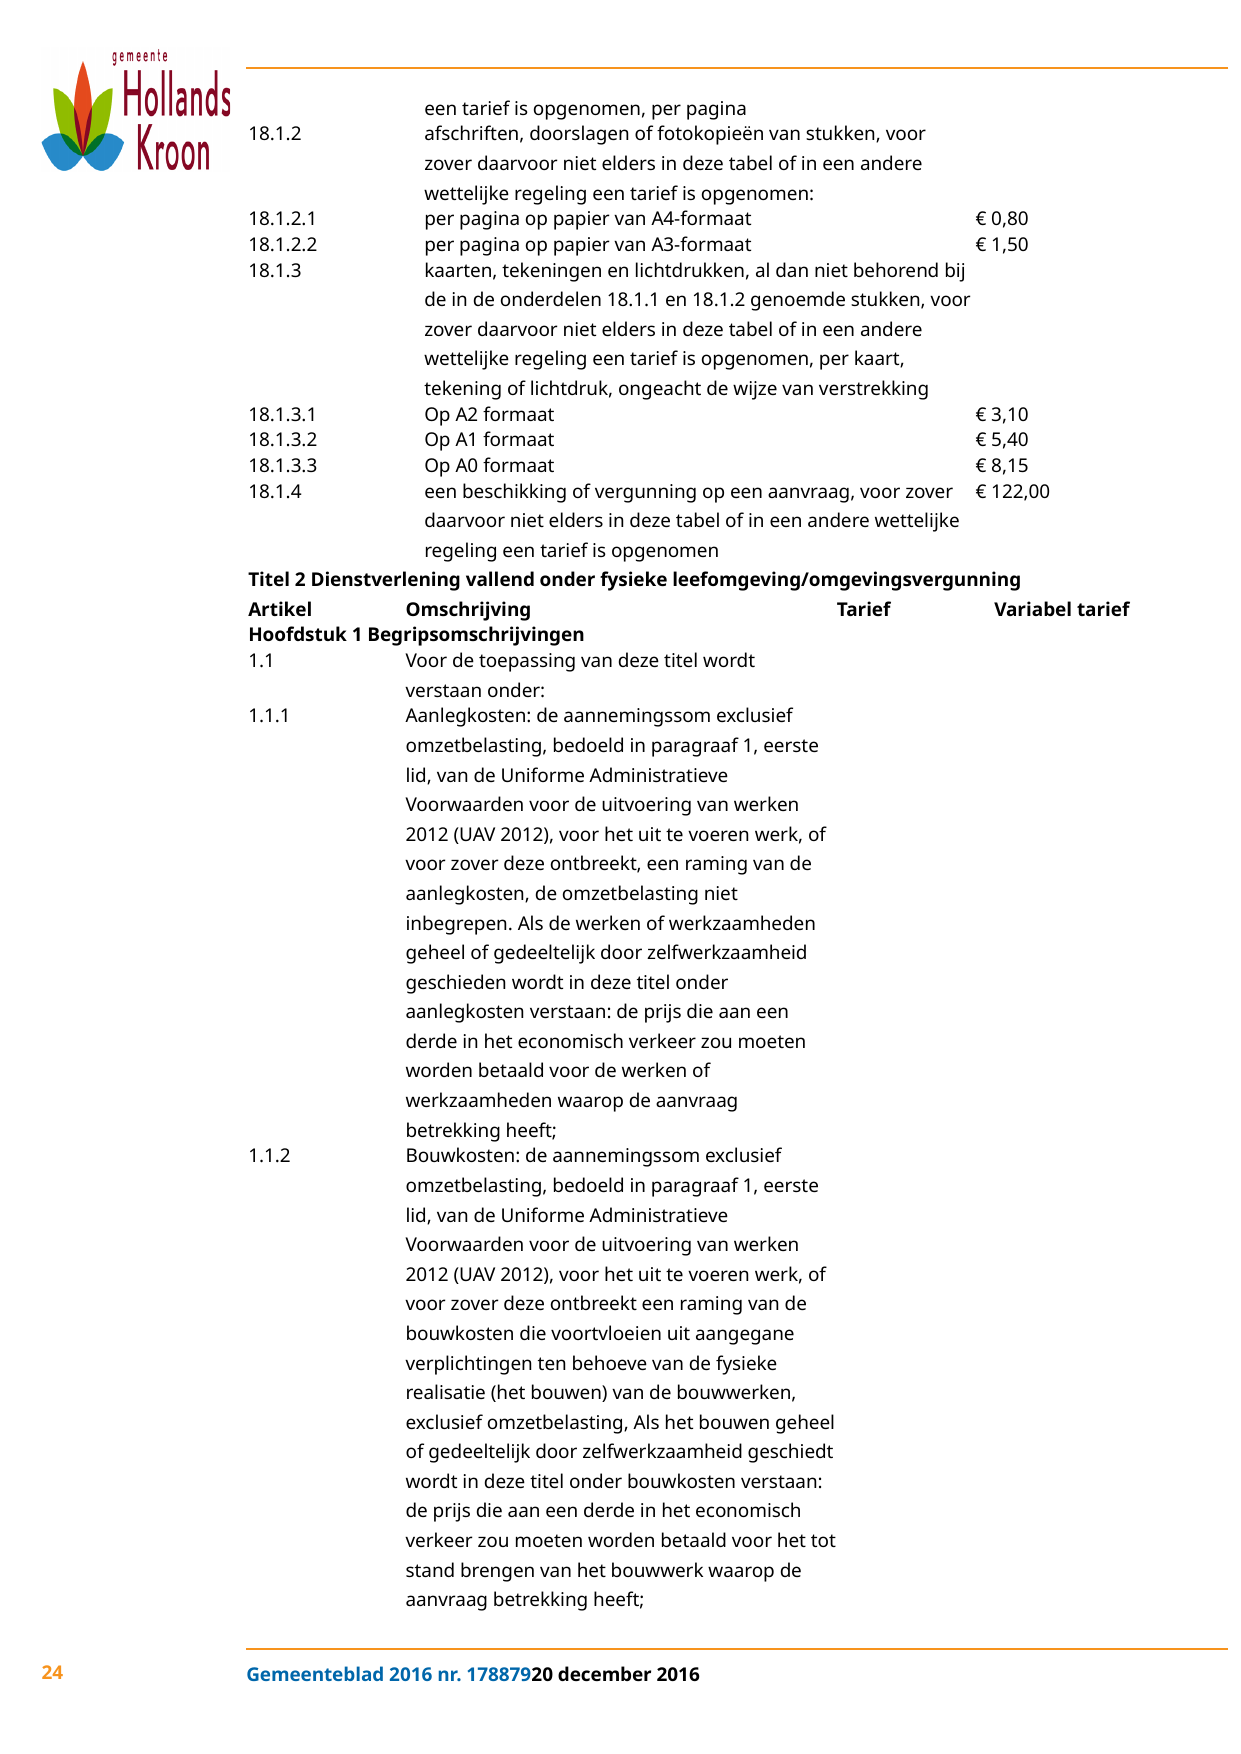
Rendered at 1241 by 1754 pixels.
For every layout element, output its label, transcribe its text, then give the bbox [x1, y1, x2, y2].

table_cell Bouwkosten: de aannemingssom exclusief omzetbelasting, bedoeld in paragraaf 1, eerste lid, van de Uniforme Administratieve Voorwaarden voor de uitvoering van werken 2012 (UAV 2012), voor het uit te voeren werk, of voor zover deze ontbreekt een raming van de bouwkosten die voortvloeien uit aangegane verplichtingen ten behoeve van de fysieke realisatie (het bouwen) van de bouwwerken, exclusief omzetbelasting, Als het bouwen geheel of gedeeltelijk door zelfwerkzaamheid geschiedt wordt in deze titel onder bouwkosten verstaan: de prijs die aan een derde in het economisch verkeer zou moeten worden betaald voor het tot stand brengen van het bouwwerk waarop de aanvraag betrekking heeft; [405, 1143, 837, 1612]
table_cell 18.1.3.3 [248, 453, 424, 478]
picture [41, 47, 231, 172]
table_cell per pagina op papier van A3-formaat [424, 231, 975, 257]
table_cell per pagina op papier van A4-formaat [424, 205, 975, 231]
table_cell [994, 703, 1152, 1143]
table_cell afschriften, doorslagen of fotokopieën van stukken, voor zover daarvoor niet elders in deze tabel of in een andere wettelijke regeling een tarief is opgenomen: [424, 121, 975, 205]
table_cell Voor de toepassing van deze titel wordt verstaan onder: [405, 648, 837, 703]
table_header Omschrijving [405, 596, 837, 622]
table_cell Aanlegkosten: de aannemingssom exclusief omzetbelasting, bedoeld in paragraaf 1, eerste lid, van de Uniforme Administratieve Voorwaarden voor de uitvoering van werken 2012 (UAV 2012), voor het uit te voeren werk, of voor zover deze ontbreekt, een raming van de aanlegkosten, de omzetbelasting niet inbegrepen. Als de werken of werkzaamheden geheel of gedeeltelijk door zelfwerkzaamheid geschieden wordt in deze titel onder aanlegkosten verstaan: de prijs die aan een derde in het economisch verkeer zou moeten worden betaald voor de werken of werkzaamheden waarop de aanvraag betrekking heeft; [405, 703, 837, 1143]
table_header Variabel tarief [994, 596, 1152, 622]
table_cell 1.1.1 [248, 703, 405, 1143]
table_cell 18.1.2.2 [248, 231, 424, 257]
table_cell 18.1.2.1 [248, 205, 424, 231]
table_cell 1.1 [248, 648, 405, 703]
table_cell [837, 703, 994, 1143]
table_cell 18.1.3.1 [248, 401, 424, 427]
table_cell Op A2 formaat [424, 401, 975, 427]
table_cell Hoofdstuk 1 Begripsomschrijvingen [248, 622, 1152, 647]
text Titel 2 Dienstverlening vallend onder fysieke leefomgeving/omgevingsvergunning [248, 566, 1152, 592]
table_cell 1.1.2 [248, 1143, 405, 1612]
table_cell [248, 95, 424, 121]
table_cell € 3,10 [975, 401, 1152, 427]
table_cell [975, 121, 1152, 205]
table_cell € 5,40 [975, 427, 1152, 452]
table_header Tarief [837, 596, 994, 622]
table_cell [994, 648, 1152, 703]
table_cell [837, 1143, 994, 1612]
table_cell [994, 1143, 1152, 1612]
table_cell 18.1.4 [248, 478, 424, 563]
table_cell een beschikking of vergunning op een aanvraag, voor zover daarvoor niet elders in deze tabel of in een andere wettelijke regeling een tarief is opgenomen [424, 478, 975, 563]
table_cell [975, 257, 1152, 401]
table_cell € 0,80 [975, 205, 1152, 231]
table_cell kaarten, tekeningen en lichtdrukken, al dan niet behorend bij de in de onderdelen 18.1.1 en 18.1.2 genoemde stukken, voor zover daarvoor niet elders in deze tabel of in een andere wettelijke regeling een tarief is opgenomen, per kaart, tekening of lichtdruk, ongeacht de wijze van verstrekking [424, 257, 975, 401]
table_cell € 1,50 [975, 231, 1152, 257]
table_header Artikel [248, 596, 405, 622]
table_cell € 8,15 [975, 453, 1152, 478]
table_cell [975, 95, 1152, 121]
table_cell 18.1.2 [248, 121, 424, 205]
table_cell 18.1.3 [248, 257, 424, 401]
table_cell € 122,00 [975, 478, 1152, 563]
table_cell een tarief is opgenomen, per pagina [424, 95, 975, 121]
table_cell Op A1 formaat [424, 427, 975, 452]
table_cell 18.1.3.2 [248, 427, 424, 452]
table_cell Op A0 formaat [424, 453, 975, 478]
table_cell [837, 648, 994, 703]
